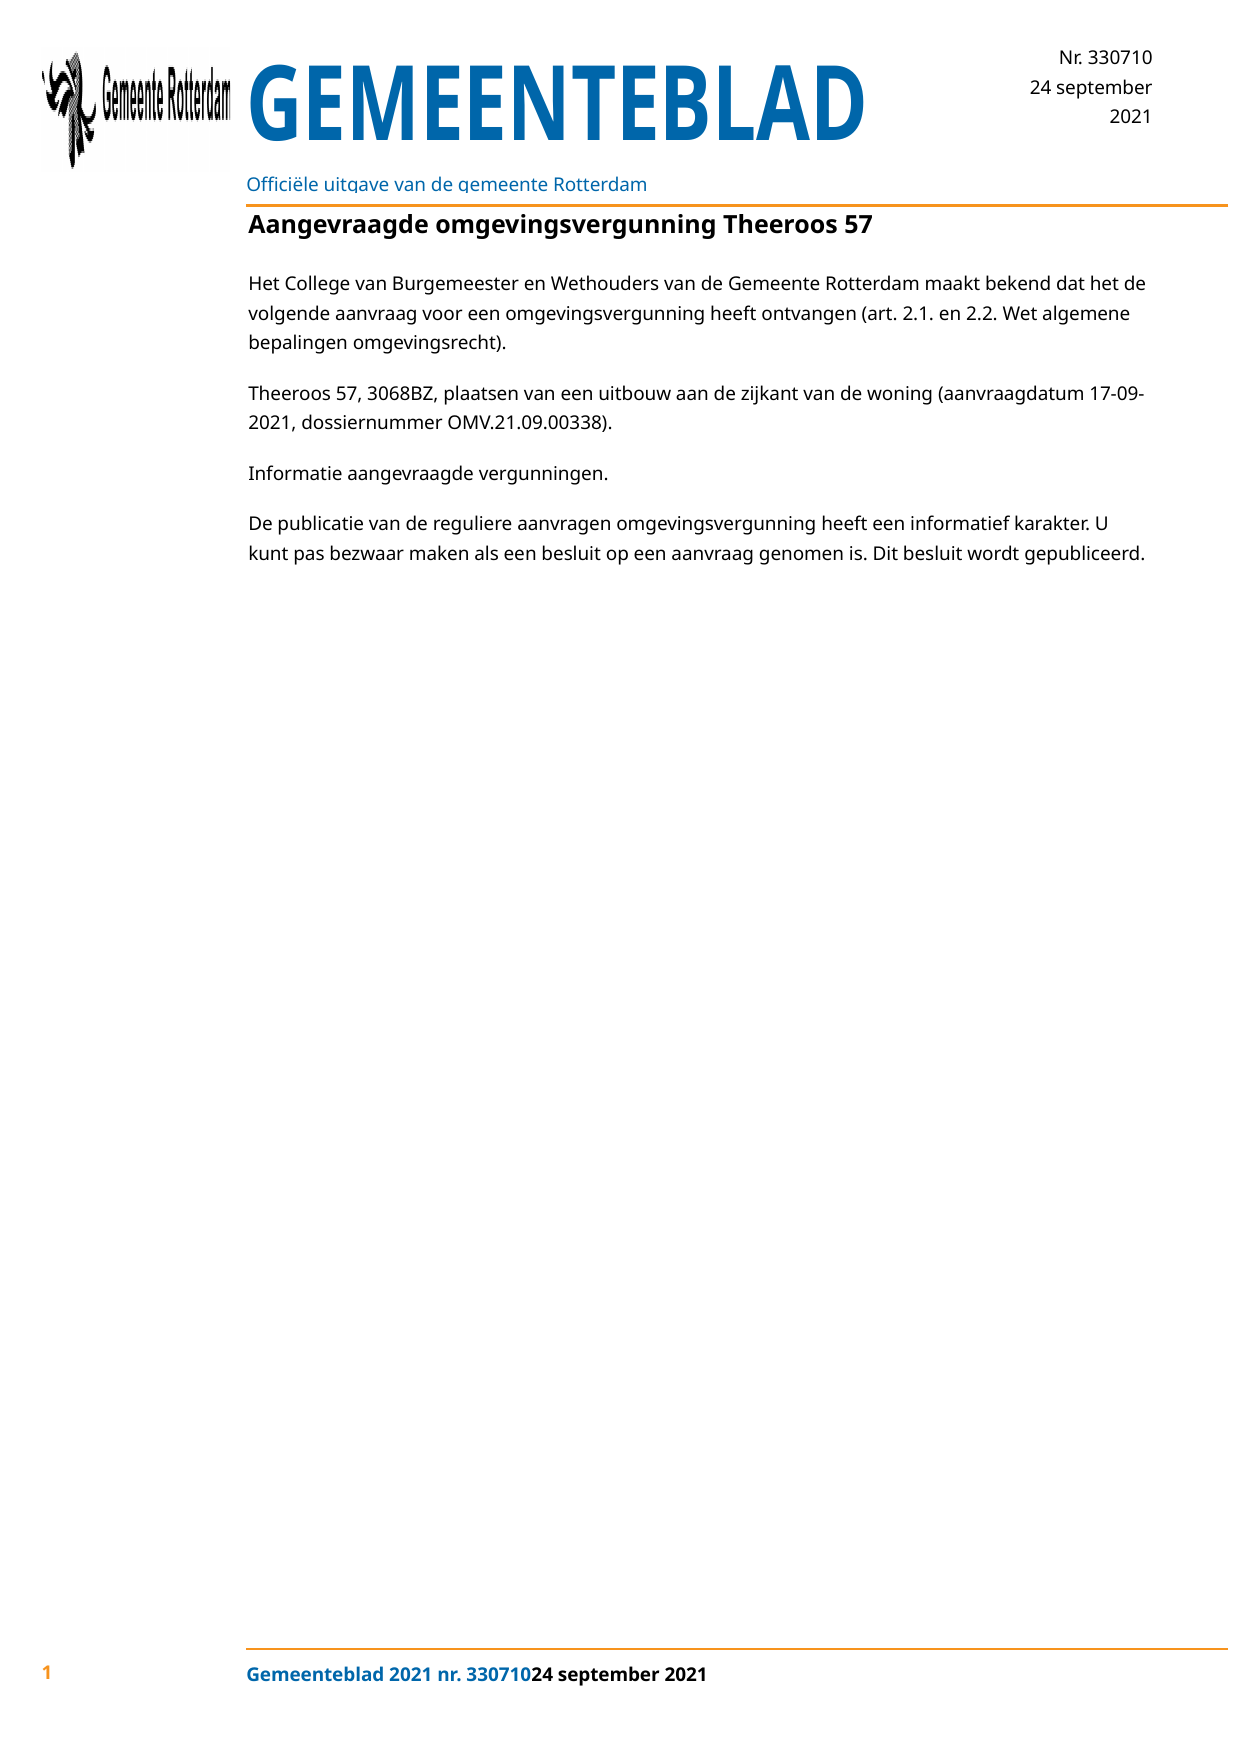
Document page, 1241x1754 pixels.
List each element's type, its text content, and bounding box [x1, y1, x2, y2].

text Aangevraagde omgevingsvergunning Theeroos 57 [248, 207, 1152, 241]
text Het College van Burgemeester en Wethouders van de Gemeente Rotterdam maakt bekend dat het de volgende aanvraag voor een omgevingsvergunning heeft ontvangen (art. 2.1. en 2.2. Wet algemene bepalingen omgevingsrecht). [248, 270, 1152, 355]
text Informatie aangevraagde vergunningen. [248, 460, 1152, 486]
picture [41, 47, 231, 172]
text De publicatie van de reguliere aanvragen omgevingsvergunning heeft een informatief karakter. U kunt pas bezwaar maken als een besluit op een aanvraag genomen is. Dit besluit wordt gepubliceerd. [248, 510, 1152, 566]
text Theeroos 57, 3068BZ, plaatsen van een uitbouw aan de zijkant van de woning (aanvraagdatum 17-09-2021, dossiernummer OMV.21.09.00338). [248, 380, 1152, 435]
